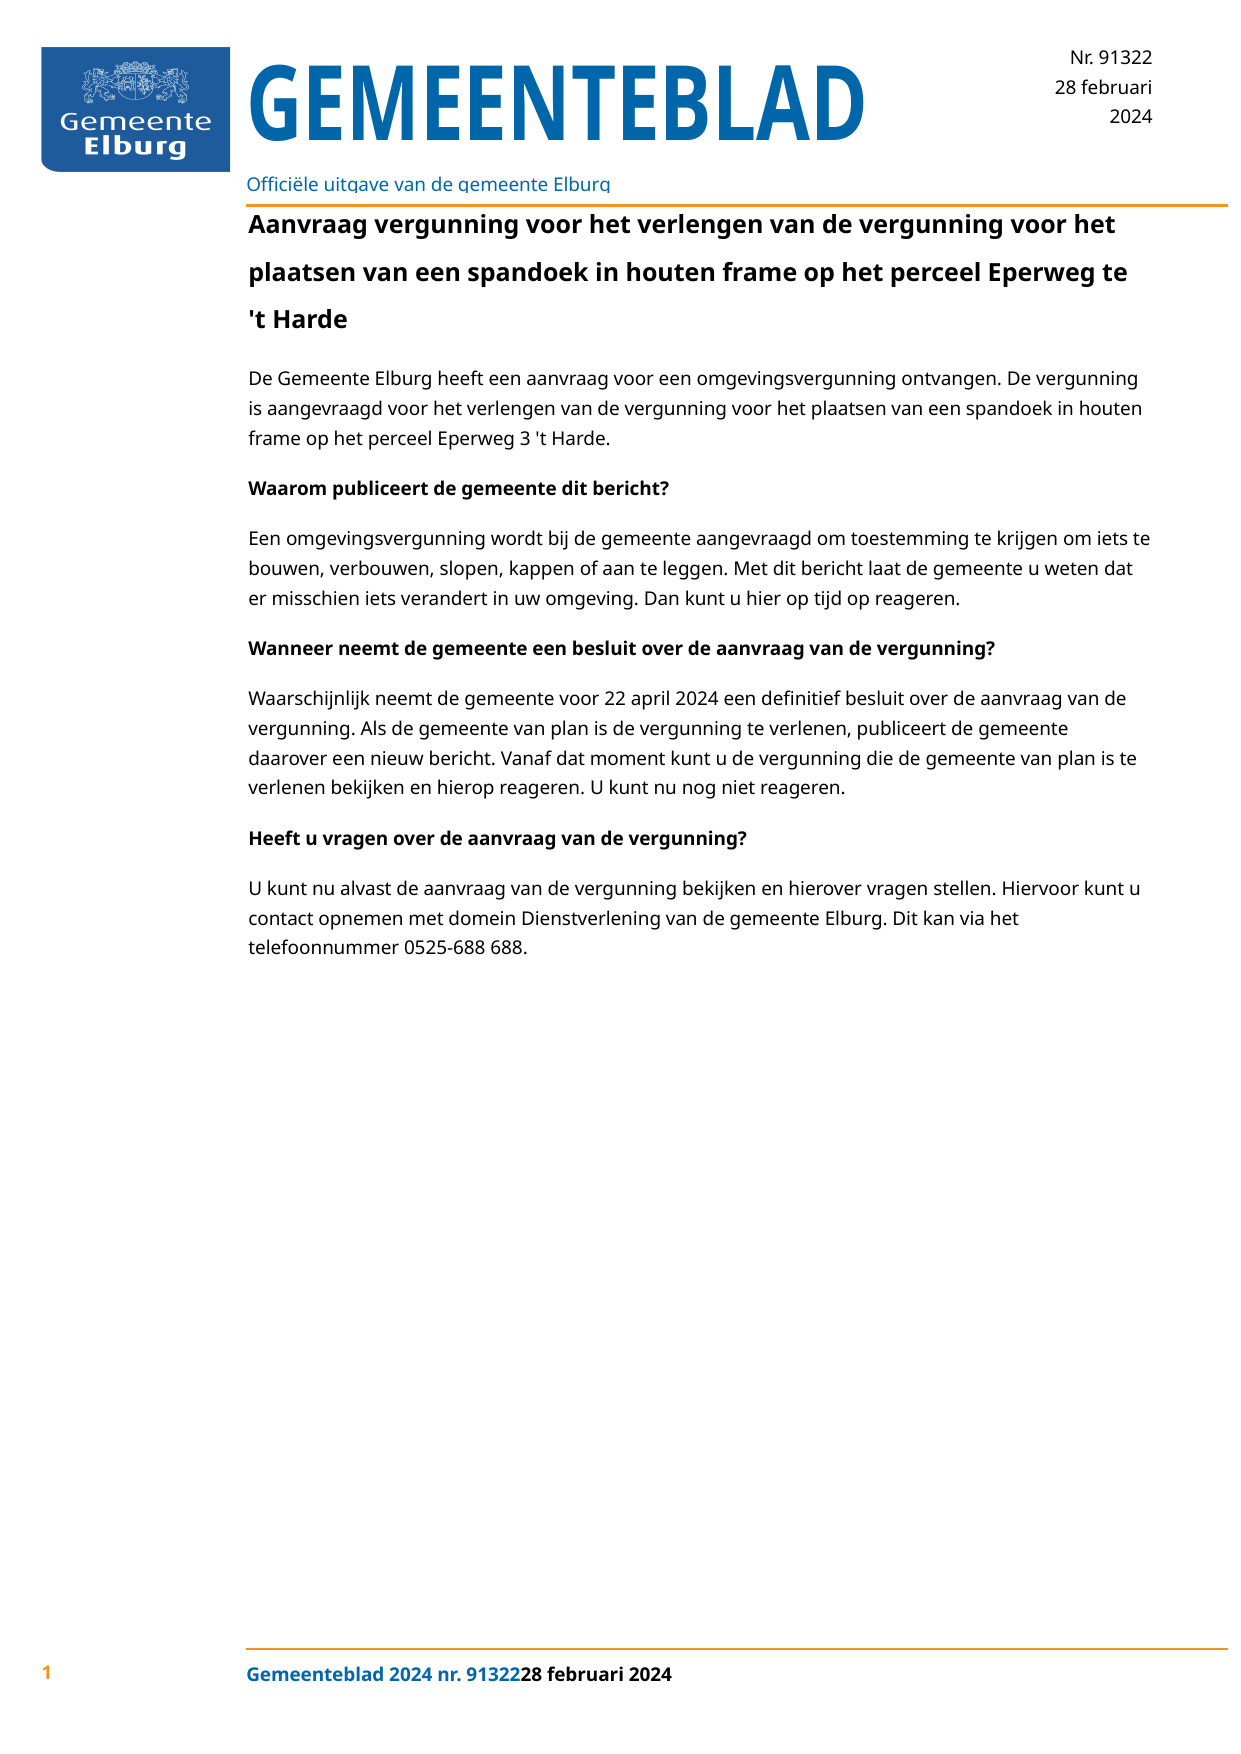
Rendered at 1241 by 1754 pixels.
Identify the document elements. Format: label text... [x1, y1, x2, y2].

text Een omgevingsvergunning wordt bij de gemeente aangevraagd om toestemming te krijgen om iets te bouwen, verbouwen, slopen, kappen of aan te leggen. Met dit bericht laat de gemeente u weten dat er misschien iets verandert in uw omgeving. Dan kunt u hier op tijd op reageren. [248, 526, 1152, 610]
text Waarom publiceert de gemeente dit bericht? [248, 475, 1152, 501]
text Heeft u vragen over de aanvraag van de vergunning? [248, 825, 1152, 850]
picture [41, 47, 231, 172]
text Waarschijnlijk neemt de gemeente voor 22 april 2024 een definitief besluit over de aanvraag van de vergunning. Als de gemeente van plan is de vergunning te verlenen, publiceert de gemeente daarover een nieuw bericht. Vanaf dat moment kunt u de vergunning die de gemeente van plan is te verlenen bekijken en hierop reageren. U kunt nu nog niet reageren. [248, 686, 1152, 800]
text Wanneer neemt de gemeente een besluit over de aanvraag van de vergunning? [248, 635, 1152, 661]
text U kunt nu alvast de aanvraag van de vergunning bekijken en hierover vragen stellen. Hiervoor kunt u contact opnemen met domein Dienstverlening van de gemeente Elburg. Dit kan via het telefoonnummer 0525-688 688. [248, 875, 1152, 960]
text De Gemeente Elburg heeft een aanvraag voor een omgevingsvergunning ontvangen. De vergunning is aangevraagd voor het verlengen van de vergunning voor het plaatsen van een spandoek in houten frame op het perceel Eperweg 3 't Harde. [248, 366, 1152, 450]
text Aanvraag vergunning voor het verlengen van de vergunning voor het plaatsen van een spandoek in houten frame op het perceel Eperweg te 't Harde [248, 207, 1152, 336]
